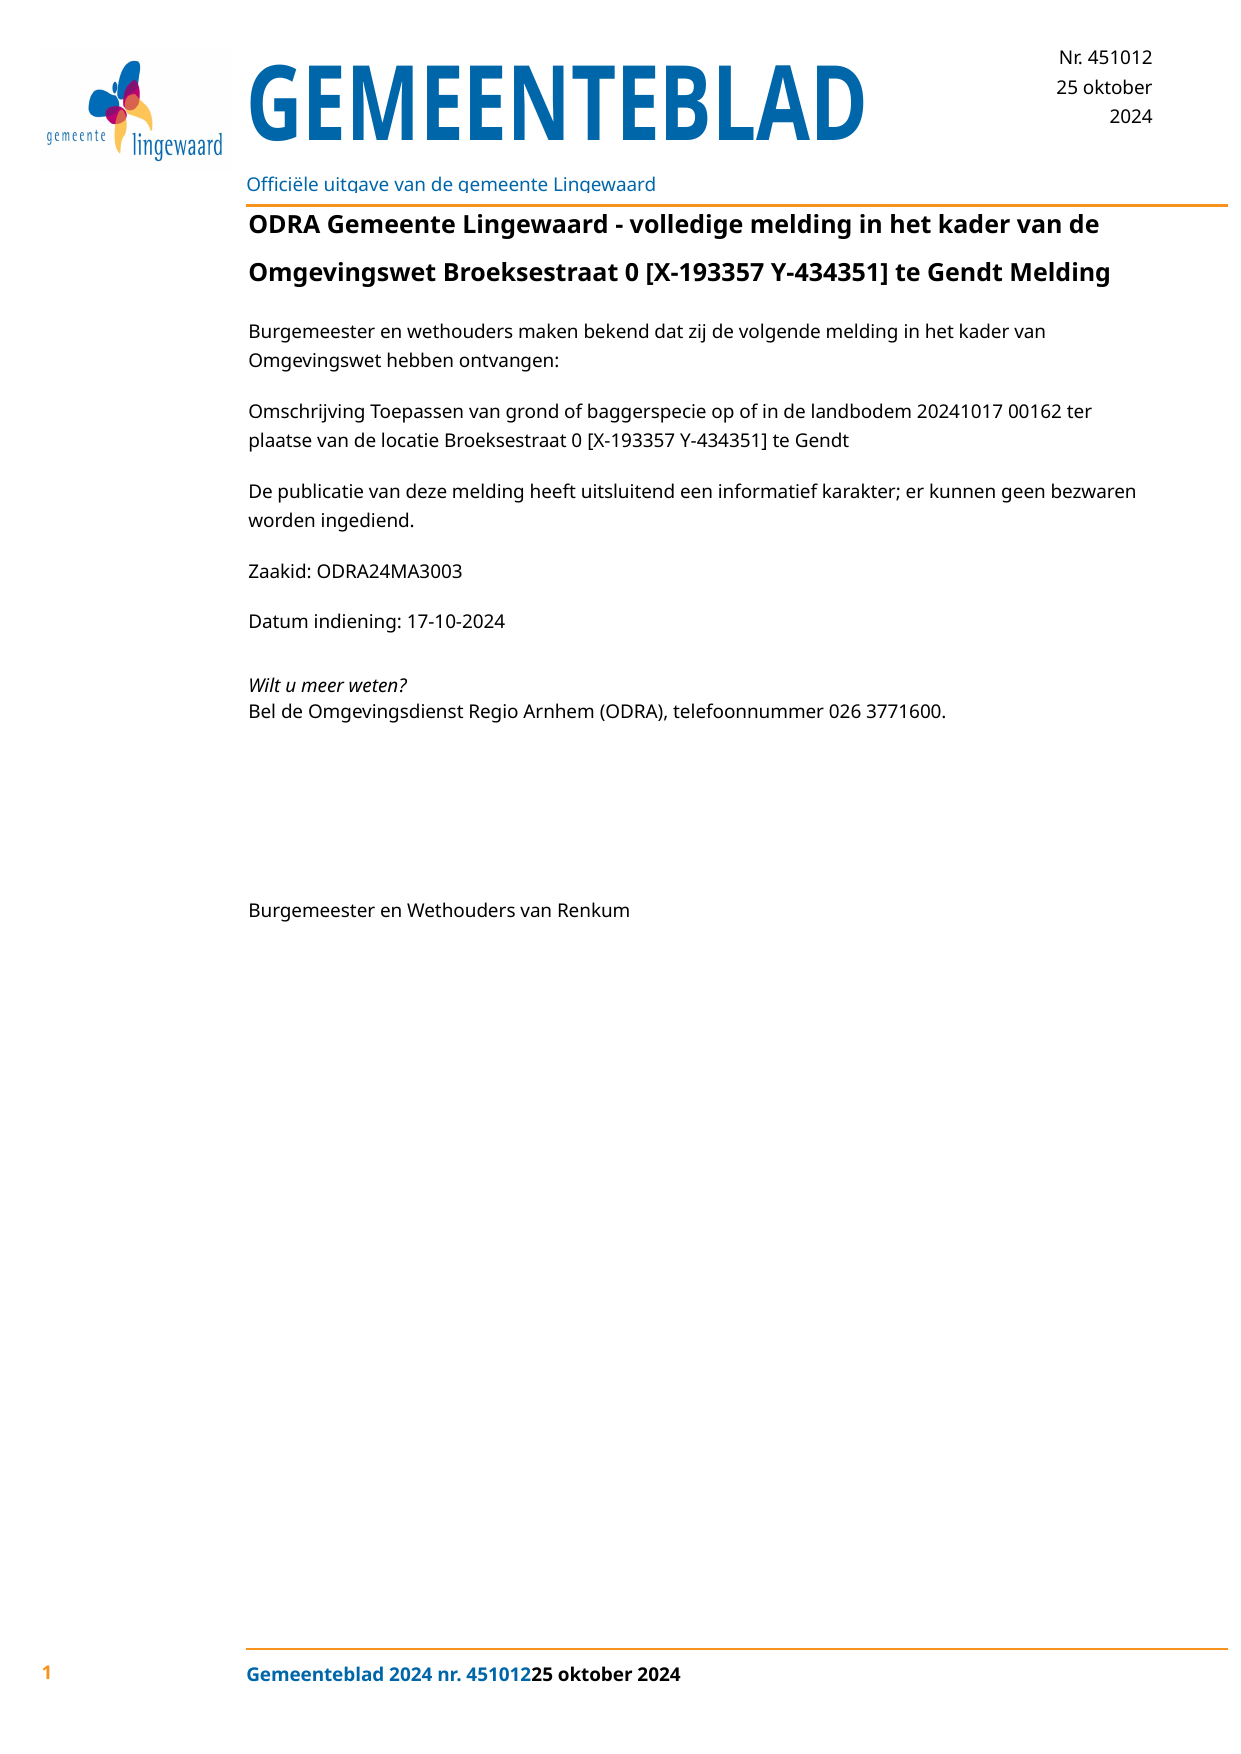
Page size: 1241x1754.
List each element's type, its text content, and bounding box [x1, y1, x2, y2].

text Wilt u meer weten? [248, 672, 1152, 698]
text Burgemeester en Wethouders van Renkum [248, 897, 1152, 923]
text Bel de Omgevingsdienst Regio Arnhem (ODRA), telefoonnummer 026 3771600. [248, 698, 1152, 724]
text Burgemeester en wethouders maken bekend dat zij de volgende melding in het kader van Omgevingswet hebben ontvangen: [248, 318, 1152, 373]
text De publicatie van deze melding heeft uitsluitend een informatief karakter; er kunnen geen bezwaren worden ingediend. [248, 478, 1152, 533]
text Zaakid: ODRA24MA3003 [248, 558, 1152, 584]
picture [41, 47, 231, 172]
text Omschrijving Toepassen van grond of baggerspecie op of in de landbodem 20241017 00162 ter plaatse van de locatie Broeksestraat 0 [X-193357 Y-434351] te Gendt [248, 398, 1152, 453]
text Datum indiening: 17-10-2024 [248, 608, 1152, 634]
text ODRA Gemeente Lingewaard - volledige melding in het kader van de Omgevingswet Broeksestraat 0 [X-193357 Y-434351] te Gendt Melding [248, 207, 1152, 288]
